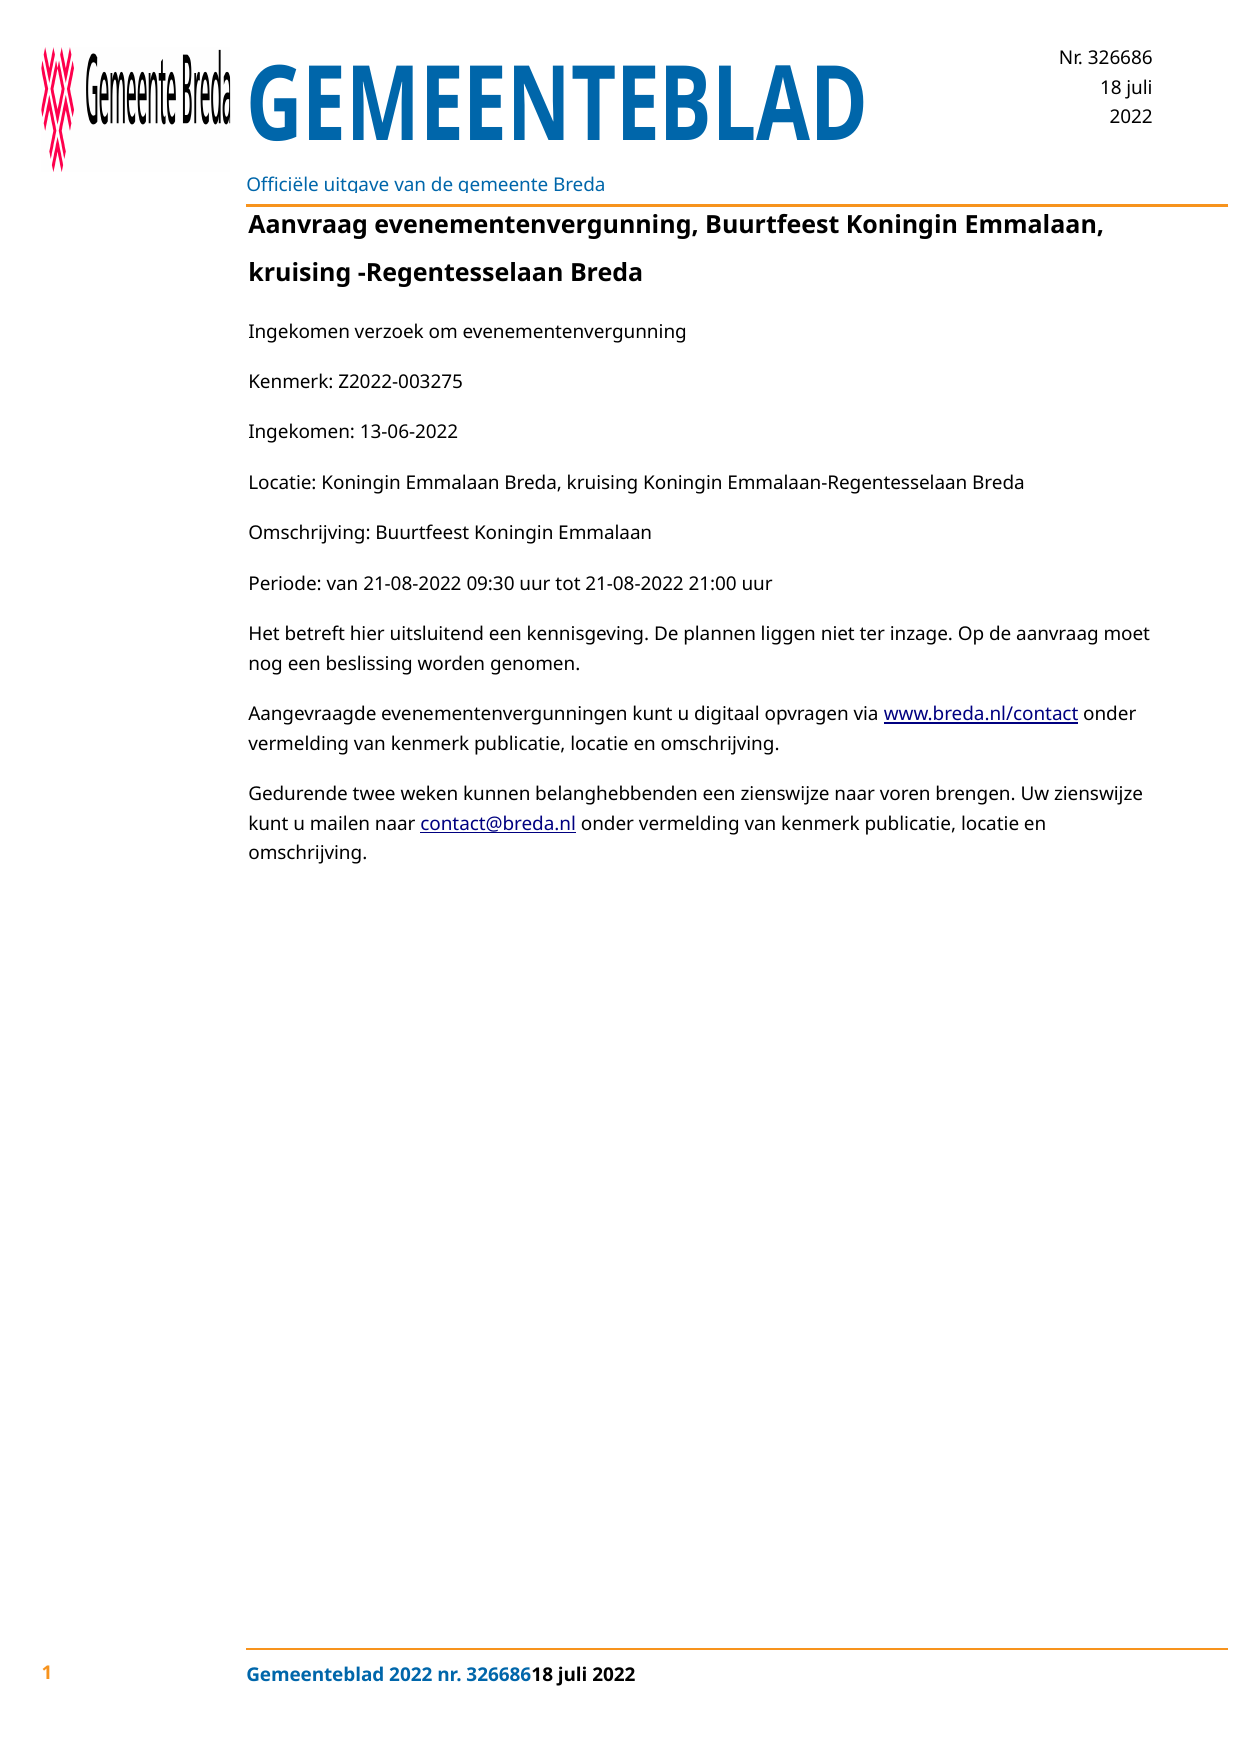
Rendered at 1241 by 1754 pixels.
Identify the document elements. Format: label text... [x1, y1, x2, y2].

text Ingekomen verzoek om evenementenvergunning [248, 318, 1152, 344]
text Aanvraag evenementenvergunning, Buurtfeest Koningin Emmalaan, kruising -Regentesselaan Breda [248, 207, 1152, 288]
text Kenmerk: Z2022-003275 [248, 368, 1152, 394]
text Het betreft hier uitsluitend een kennisgeving. De plannen liggen niet ter inzage. Op de aanvraag moet nog een beslissing worden genomen. [248, 620, 1152, 676]
picture [41, 47, 231, 172]
text Aangevraagde evenementenvergunningen kunt u digitaal opvragen via www.breda.nl/contact onder vermelding van kenmerk publicatie, locatie en omschrijving. [248, 700, 1152, 756]
text Locatie: Koningin Emmalaan Breda, kruising Koningin Emmalaan-Regentesselaan Breda [248, 469, 1152, 495]
text Gedurende twee weken kunnen belanghebbenden een zienswijze naar voren brengen. Uw zienswijze kunt u mailen naar contact@breda.nl onder vermelding van kenmerk publicatie, locatie en omschrijving. [248, 780, 1152, 865]
text Omschrijving: Buurtfeest Koningin Emmalaan [248, 519, 1152, 545]
text Periode: van 21-08-2022 09:30 uur tot 21-08-2022 21:00 uur [248, 570, 1152, 596]
text Ingekomen: 13-06-2022 [248, 419, 1152, 444]
